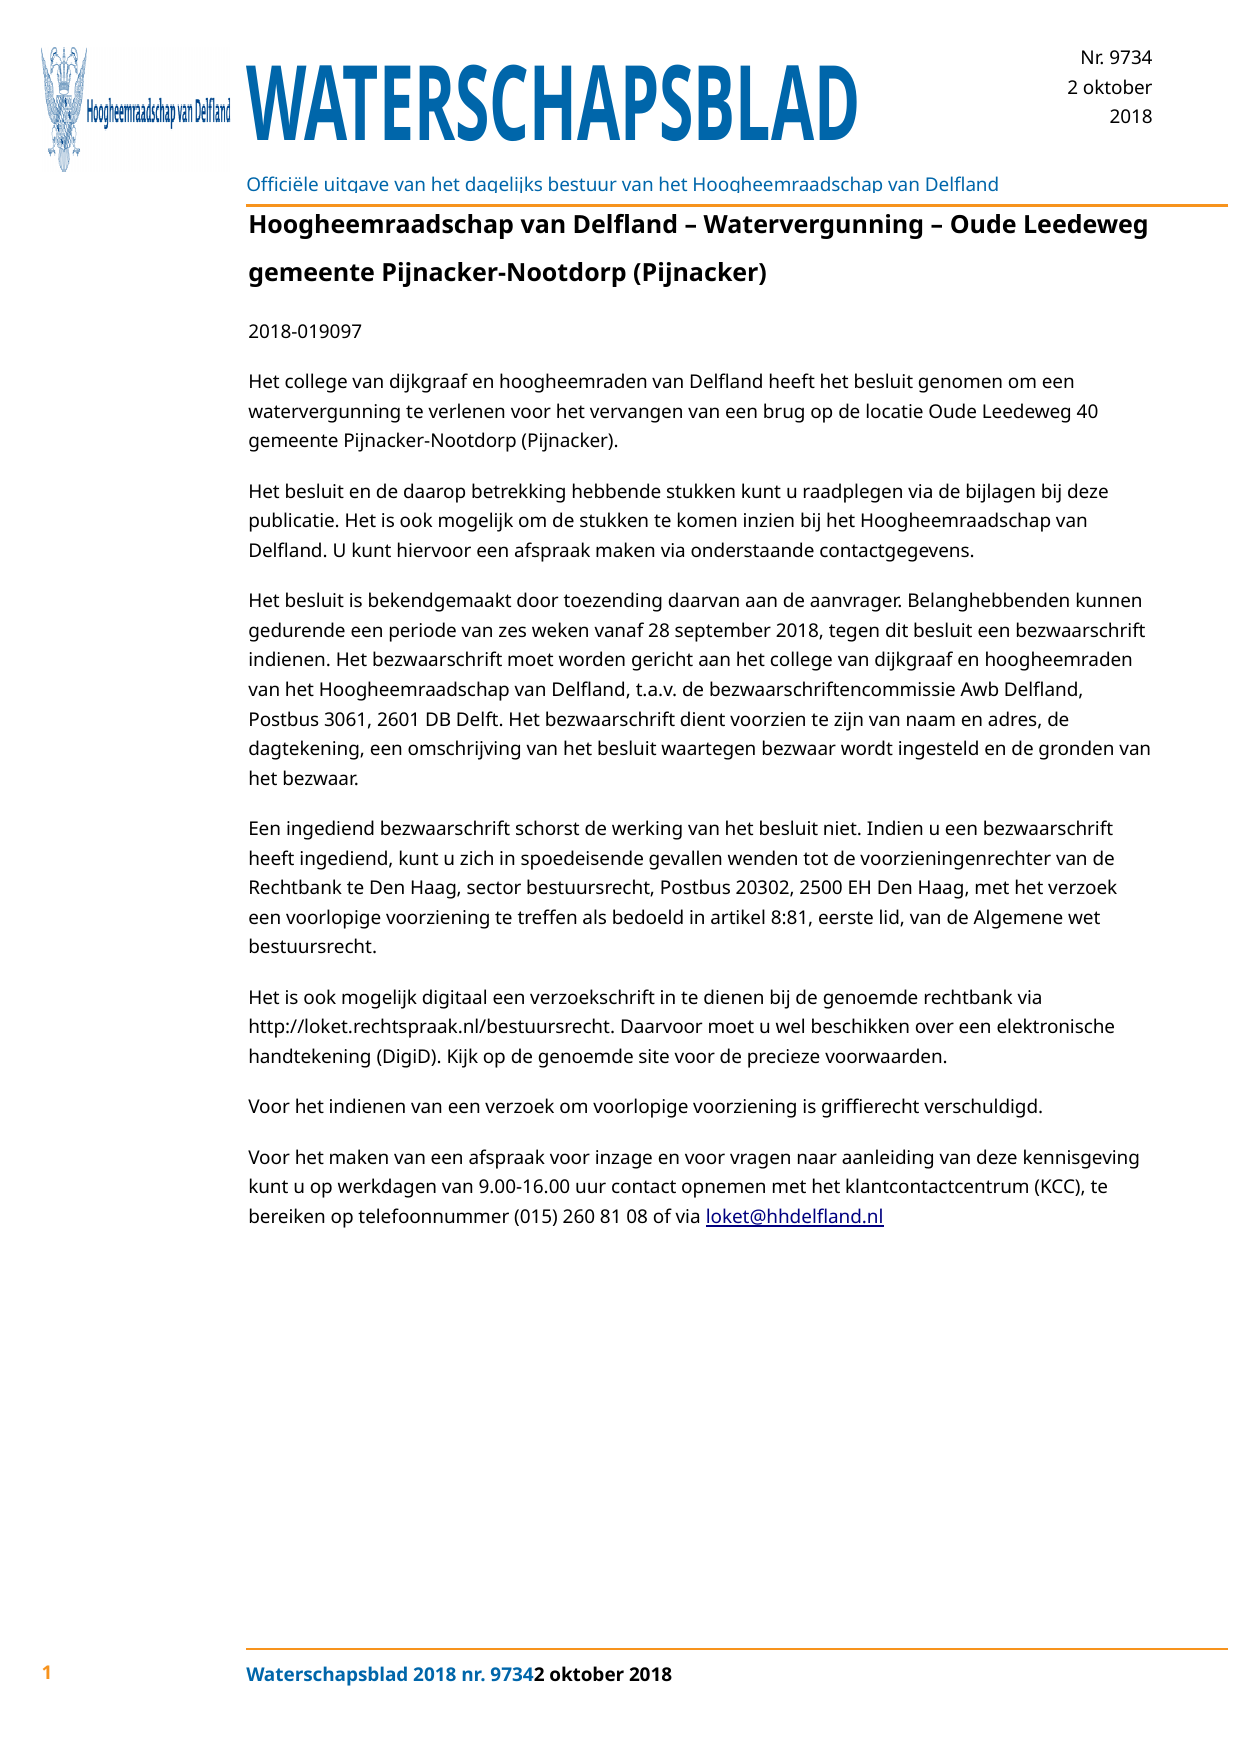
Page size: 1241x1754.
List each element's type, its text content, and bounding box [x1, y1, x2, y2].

text Het besluit is bekendgemaakt door toezending daarvan aan de aanvrager. Belanghebbenden kunnen gedurende een periode van zes weken vanaf 28 september 2018, tegen dit besluit een bezwaarschrift indienen. Het bezwaarschrift moet worden gericht aan het college van dijkgraaf en hoogheemraden van het Hoogheemraadschap van Delfland, t.a.v. de bezwaarschriftencommissie Awb Delfland, Postbus 3061, 2601 DB Delft. Het bezwaarschrift dient voorzien te zijn van naam en adres, de dagtekening, een omschrijving van het besluit waartegen bezwaar wordt ingesteld en de gronden van het bezwaar. [248, 587, 1152, 791]
text Hoogheemraadschap van Delfland – Watervergunning – Oude Leedeweg gemeente Pijnacker-Nootdorp (Pijnacker) [248, 207, 1152, 288]
text Een ingediend bezwaarschrift schorst de werking van het besluit niet. Indien u een bezwaarschrift heeft ingediend, kunt u zich in spoedeisende gevallen wenden tot de voorzieningenrechter van de Rechtbank te Den Haag, sector bestuursrecht, Postbus 20302, 2500 EH Den Haag, met het verzoek een voorlopige voorziening te treffen als bedoeld in artikel 8:81, eerste lid, van de Algemene wet bestuursrecht. [248, 815, 1152, 959]
text Het college van dijkgraaf en hoogheemraden van Delfland heeft het besluit genomen om een watervergunning te verlenen voor het vervangen van een brug op de locatie Oude Leedeweg 40 gemeente Pijnacker-Nootdorp (Pijnacker). [248, 368, 1152, 453]
text Het besluit en de daarop betrekking hebbende stukken kunt u raadplegen via de bijlagen bij deze publicatie. Het is ook mogelijk om de stukken te komen inzien bij het Hoogheemraadschap van Delfland. U kunt hiervoor een afspraak maken via onderstaande contactgegevens. [248, 478, 1152, 563]
text 2018-019097 [248, 318, 1152, 344]
text Voor het maken van een afspraak voor inzage en voor vragen naar aanleiding van deze kennisgeving kunt u op werkdagen van 9.00-16.00 uur contact opnemen met het klantcontactcentrum (KCC), te bereiken op telefoonnummer (015) 260 81 08 of via loket@hhdelfland.nl [248, 1144, 1152, 1229]
text Het is ook mogelijk digitaal een verzoekschrift in te dienen bij de genoemde rechtbank via http://loket.rechtspraak.nl/bestuursrecht. Daarvoor moet u wel beschikken over een elektronische handtekening (DigiD). Kijk op de genoemde site voor de precieze voorwaarden. [248, 984, 1152, 1069]
text Voor het indienen van een verzoek om voorlopige voorziening is griffierecht verschuldigd. [248, 1094, 1152, 1119]
picture [41, 47, 231, 172]
